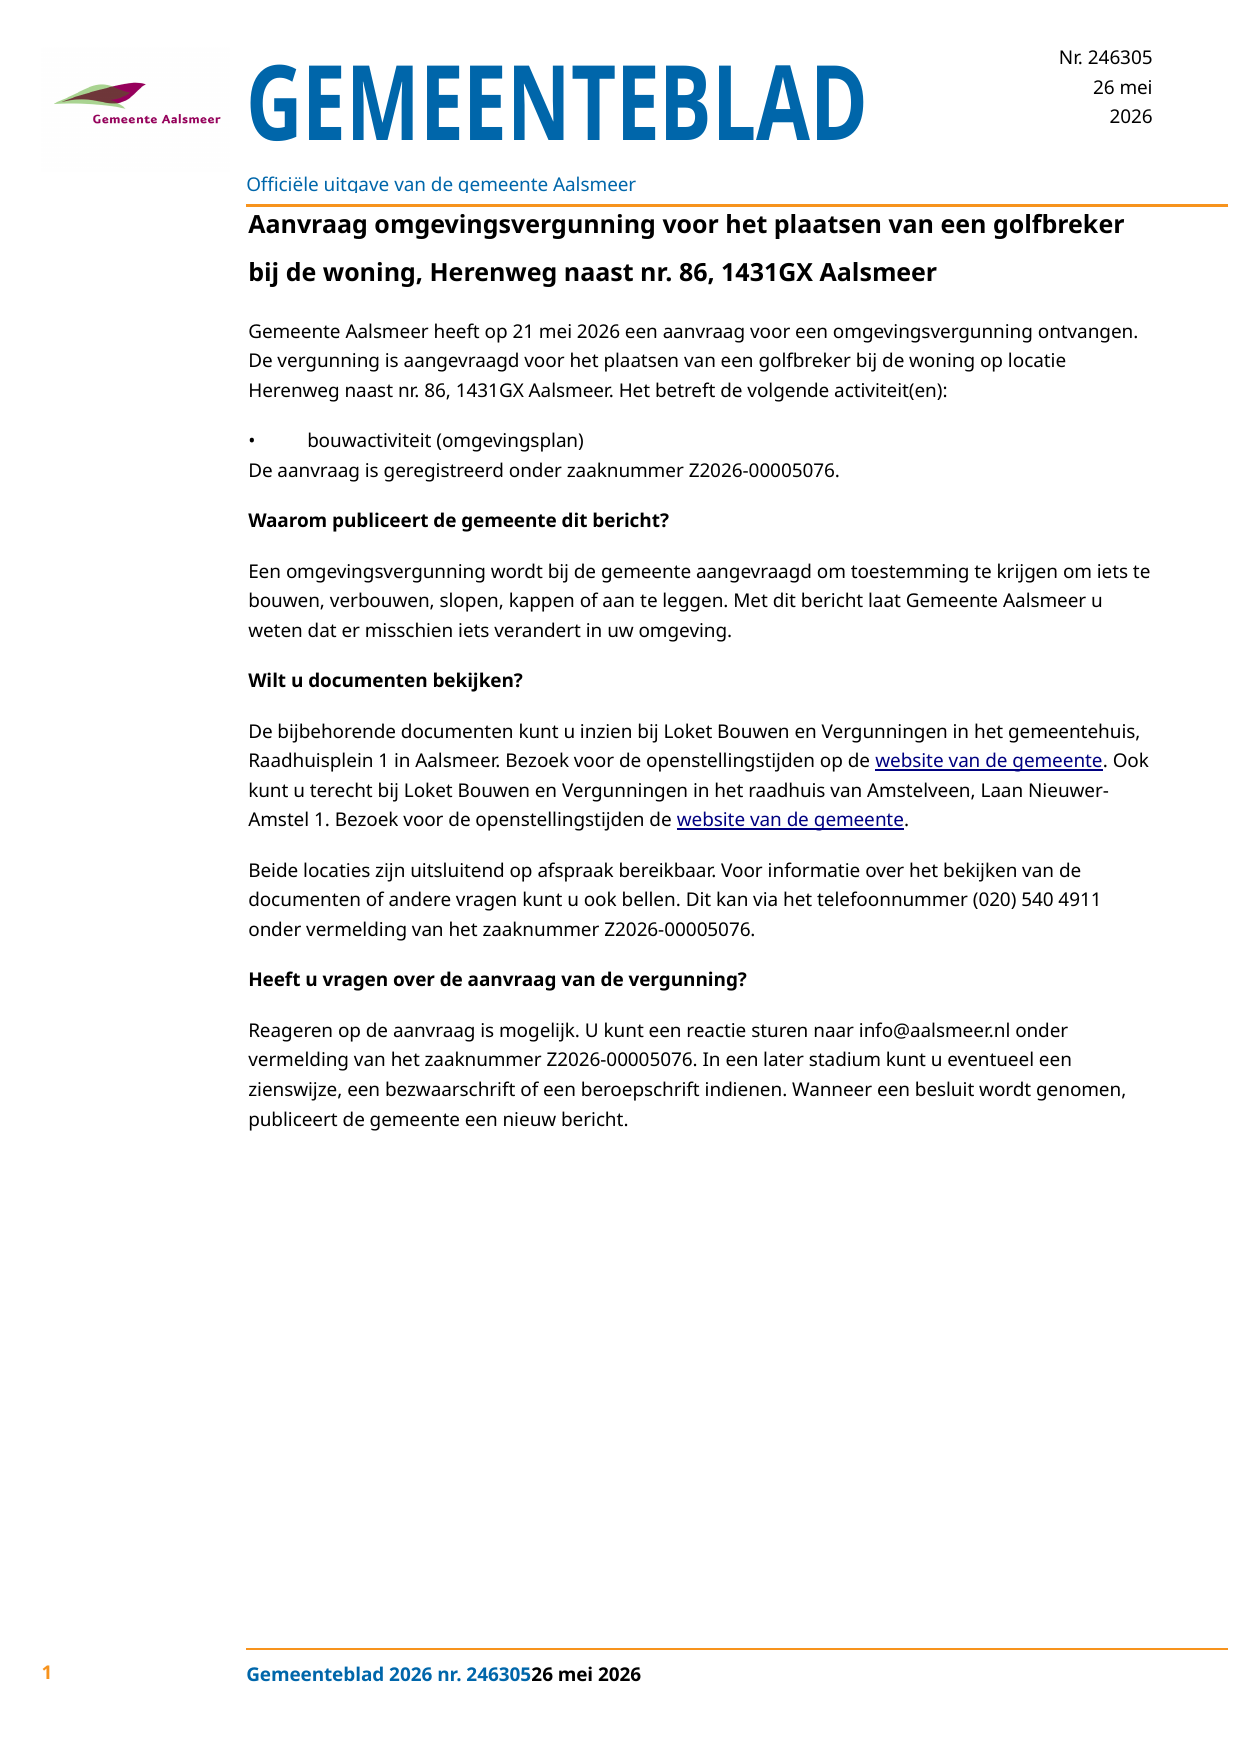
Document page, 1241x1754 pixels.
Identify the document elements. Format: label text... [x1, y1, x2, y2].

text Beide locaties zijn uitsluitend op afspraak bereikbaar. Voor informatie over het bekijken van de documenten of andere vragen kunt u ook bellen. Dit kan via het telefoonnummer (020) 540 4911 onder vermelding van het zaaknummer Z2026-00005076. [248, 857, 1152, 942]
text Reageren op de aanvraag is mogelijk. U kunt een reactie sturen naar info@aalsmeer.nl onder vermelding van het zaaknummer Z2026-00005076. In een later stadium kunt u eventueel een zienswijze, een bezwaarschrift of een beroepschrift indienen. Wanneer een besluit wordt genomen, publiceert de gemeente een nieuw bericht. [248, 1017, 1152, 1132]
text Heeft u vragen over de aanvraag van de vergunning? [248, 967, 1152, 992]
list bouwactiviteit (omgevingsplan) [248, 427, 1152, 453]
text De aanvraag is geregistreerd onder zaaknummer Z2026-00005076. [248, 457, 1152, 483]
text Een omgevingsvergunning wordt bij de gemeente aangevraagd om toestemming te krijgen om iets te bouwen, verbouwen, slopen, kappen of aan te leggen. Met dit bericht laat Gemeente Aalsmeer u weten dat er misschien iets verandert in uw omgeving. [248, 558, 1152, 643]
text Waarom publiceert de gemeente dit bericht? [248, 507, 1152, 533]
text De bijbehorende documenten kunt u inzien bij Loket Bouwen en Vergunningen in het gemeentehuis, Raadhuisplein 1 in Aalsmeer. Bezoek voor de openstellingstijden op de website van de gemeente. Ook kunt u terecht bij Loket Bouwen en Vergunningen in het raadhuis van Amstelveen, Laan Nieuwer-Amstel 1. Bezoek voor de openstellingstijden de website van de gemeente. [248, 718, 1152, 832]
text Aanvraag omgevingsvergunning voor het plaatsen van een golfbreker bij de woning, Herenweg naast nr. 86, 1431GX Aalsmeer [248, 207, 1152, 288]
text Gemeente Aalsmeer heeft op 21 mei 2026 een aanvraag voor een omgevingsvergunning ontvangen. De vergunning is aangevraagd voor het plaatsen van een golfbreker bij de woning op locatie Herenweg naast nr. 86, 1431GX Aalsmeer. Het betreft de volgende activiteit(en): [248, 318, 1152, 403]
text Wilt u documenten bekijken? [248, 667, 1152, 693]
picture [41, 47, 231, 172]
